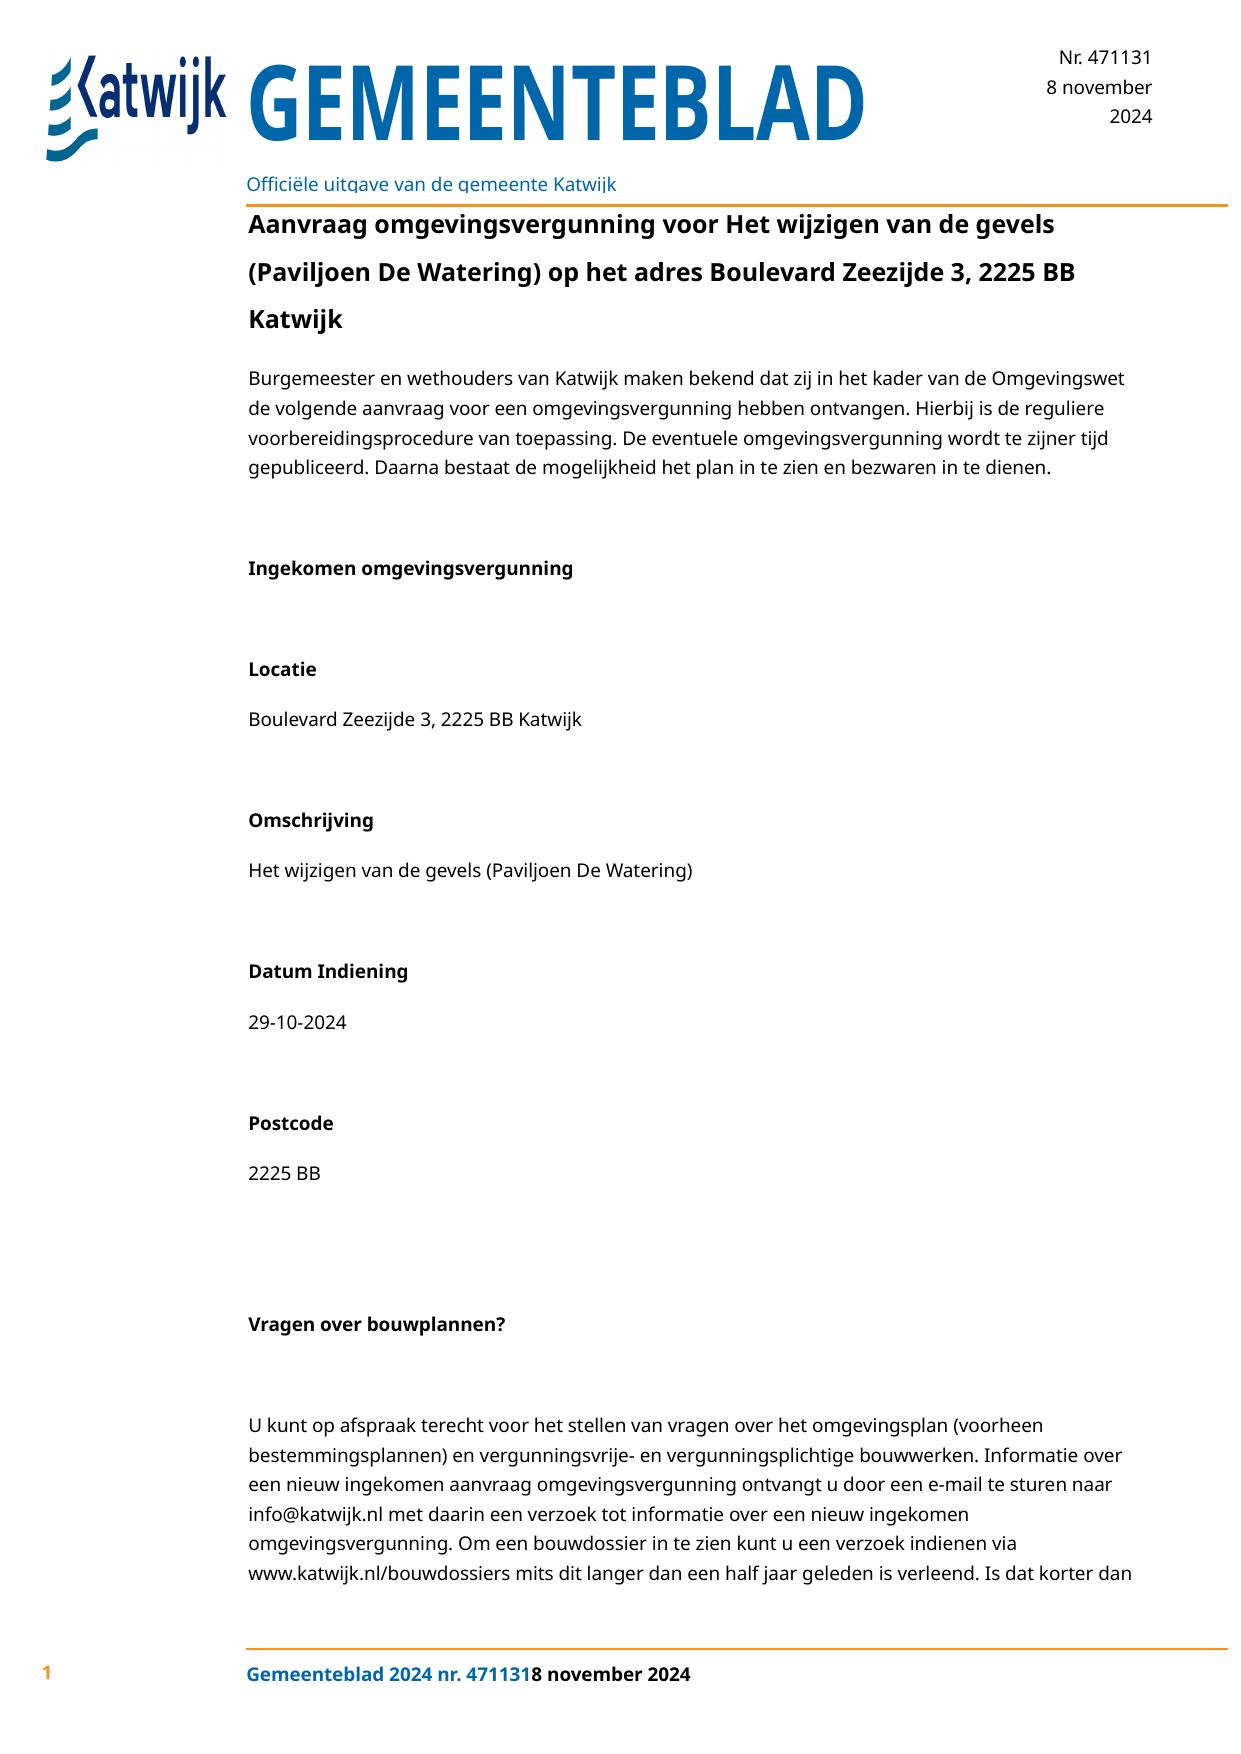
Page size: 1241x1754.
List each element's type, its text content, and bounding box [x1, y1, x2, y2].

text Datum Indiening [248, 958, 1152, 984]
text Ingekomen omgevingsvergunning [248, 555, 1152, 581]
picture [41, 47, 231, 172]
text Locatie [248, 656, 1152, 682]
text Boulevard Zeezijde 3, 2225 BB Katwijk [248, 706, 1152, 732]
text Vragen over bouwplannen? [248, 1311, 1152, 1337]
text Postcode [248, 1110, 1152, 1135]
text Het wijzigen van de gevels (Paviljoen De Watering) [248, 858, 1152, 883]
text Omschrijving [248, 807, 1152, 833]
text Aanvraag omgevingsvergunning voor Het wijzigen van de gevels (Paviljoen De Watering) op het adres Boulevard Zeezijde 3, 2225 BB Katwijk [248, 207, 1152, 336]
text U kunt op afspraak terecht voor het stellen van vragen over het omgevingsplan (voorheen bestemmingsplannen) en vergunningsvrije- en vergunningsplichtige bouwwerken. Informatie over een nieuw ingekomen aanvraag omgevingsvergunning ontvangt u door een e-mail te sturen naar info@katwijk.nl met daarin een verzoek tot informatie over een nieuw ingekomen omgevingsvergunning. Om een bouwdossier in te zien kunt u een verzoek indienen via www.katwijk.nl/bouwdossiers mits dit langer dan een half jaar geleden is verleend. Is dat korter dan [248, 1412, 1152, 1586]
text 2225 BB [248, 1160, 1152, 1186]
text Burgemeester en wethouders van Katwijk maken bekend dat zij in het kader van de Omgevingswet de volgende aanvraag voor een omgevingsvergunning hebben ontvangen. Hierbij is de reguliere voorbereidingsprocedure van toepassing. De eventuele omgevingsvergunning wordt te zijner tijd gepubliceerd. Daarna bestaat de mogelijkheid het plan in te zien en bezwaren in te dienen. [248, 366, 1152, 480]
text 29-10-2024 [248, 1009, 1152, 1034]
